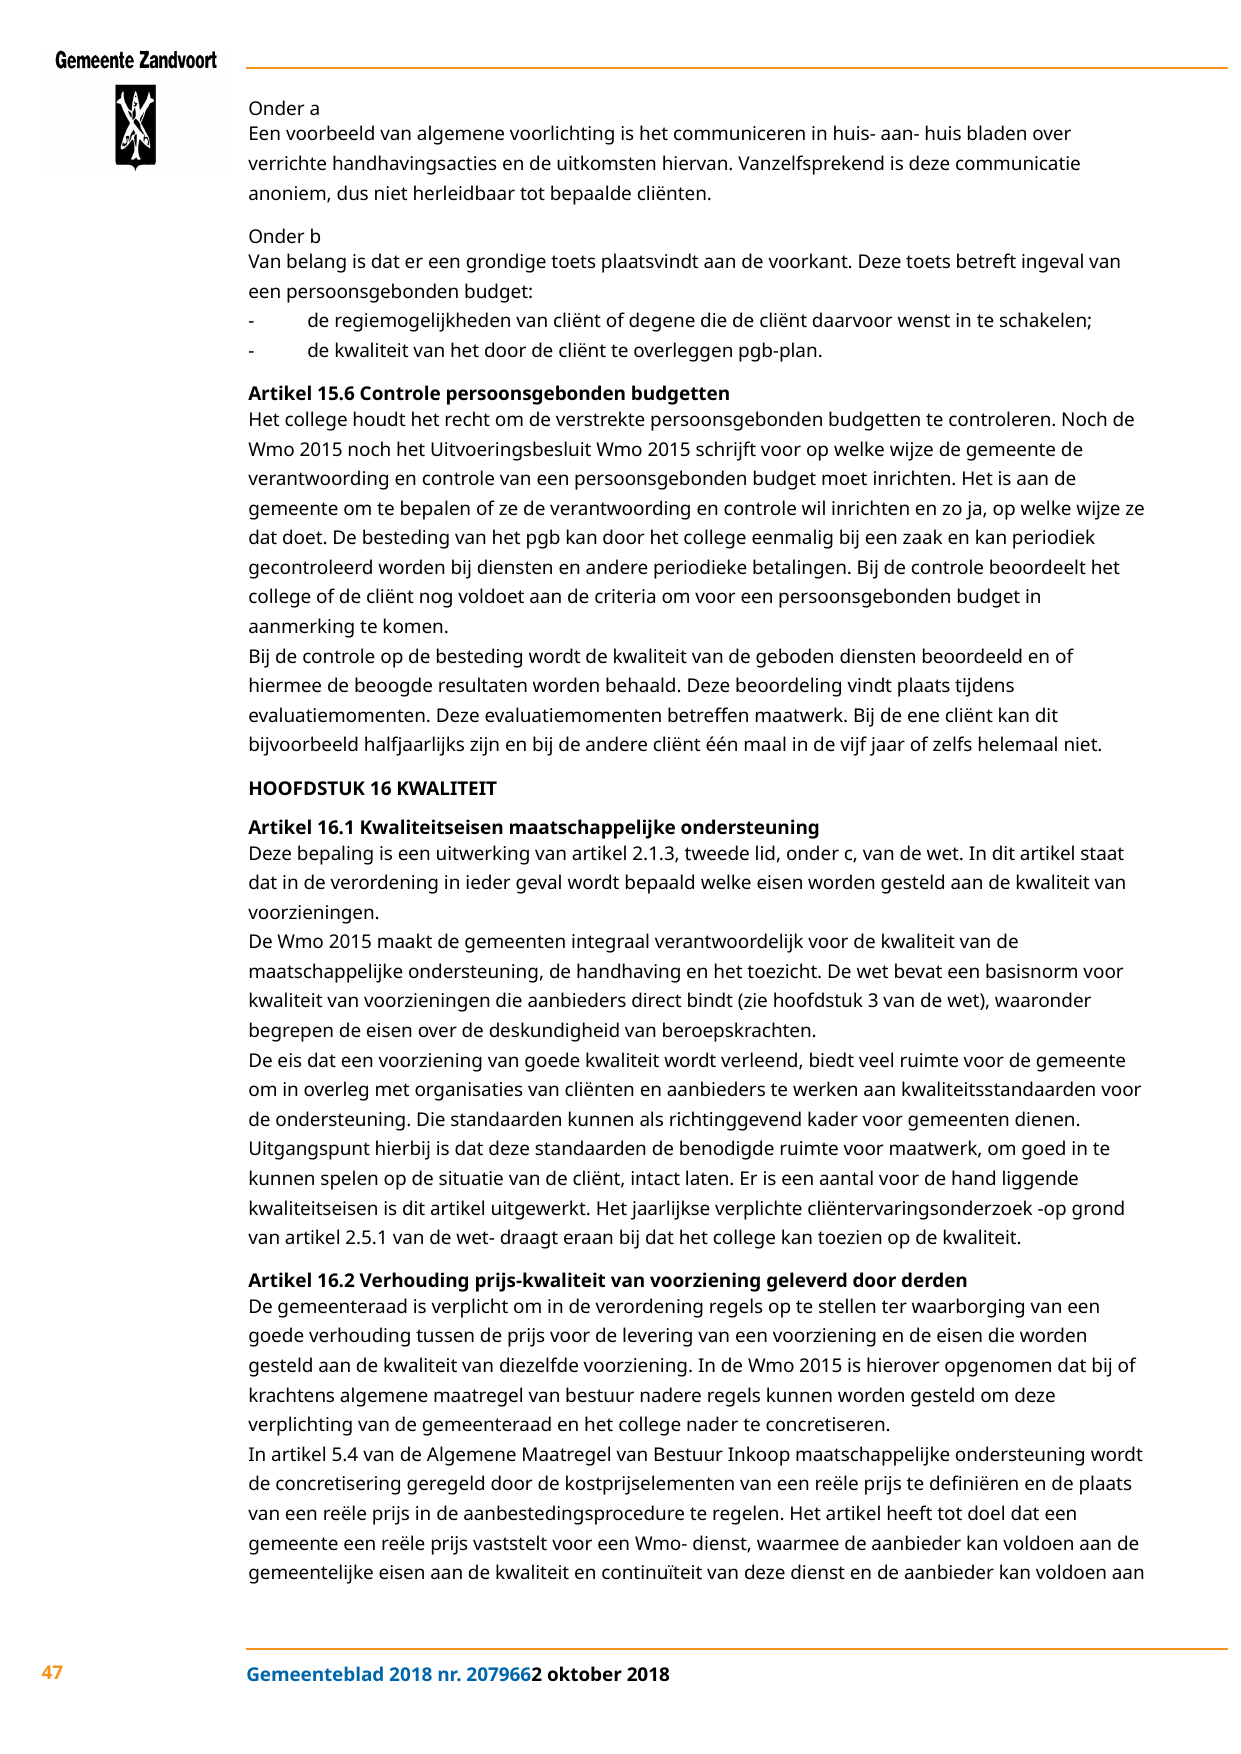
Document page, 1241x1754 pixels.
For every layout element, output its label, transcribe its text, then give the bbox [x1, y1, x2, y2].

text Deze bepaling is een uitwerking van artikel 2.1.3, tweede lid, onder c, van de wet. In dit artikel staat dat in de verordening in ieder geval wordt bepaald welke eisen worden gesteld aan de kwaliteit van voorzieningen. [248, 840, 1152, 924]
text Bij de controle op de besteding wordt de kwaliteit van de geboden diensten beoordeeld en of hiermee de beoogde resultaten worden behaald. Deze beoordeling vindt plaats tijdens evaluatiemomenten. Deze evaluatiemomenten betreffen maatwerk. Bij de ene cliënt kan dit bijvoorbeeld halfjaarlijks zijn en bij de andere cliënt één maal in de vijf jaar of zelfs helemaal niet. [248, 643, 1152, 757]
text Onder a [248, 95, 1152, 121]
text In artikel 5.4 van de Algemene Maatregel van Bestuur Inkoop maatschappelijke ondersteuning wordt de concretisering geregeld door de kostprijselementen van een reële prijs te definiëren en de plaats van een reële prijs in de aanbestedingsprocedure te regelen. Het artikel heeft tot doel dat een gemeente een reële prijs vaststelt voor een Wmo- dienst, waarmee de aanbieder kan voldoen aan de gemeentelijke eisen aan de kwaliteit en continuïteit van deze dienst en de aanbieder kan voldoen aan [248, 1441, 1152, 1585]
text De Wmo 2015 maakt de gemeenten integraal verantwoordelijk voor de kwaliteit van de maatschappelijke ondersteuning, de handhaving en het toezicht. De wet bevat een basisnorm voor kwaliteit van voorzieningen die aanbieders direct bindt (zie hoofdstuk 3 van de wet), waaronder begrepen de eisen over de deskundigheid van beroepskrachten. [248, 928, 1152, 1043]
text HOOFDSTUK 16 KWALITEIT [248, 775, 1152, 800]
text De eis dat een voorziening van goede kwaliteit wordt verleend, biedt veel ruimte voor de gemeente om in overleg met organisaties van cliënten en aanbieders te werken aan kwaliteitsstandaarden voor de ondersteuning. Die standaarden kunnen als richtinggevend kader voor gemeenten dienen. Uitgangspunt hierbij is dat deze standaarden de benodigde ruimte voor maatwerk, om goed in te kunnen spelen op de situatie van de cliënt, intact laten. Er is een aantal voor de hand liggende kwaliteitseisen is dit artikel uitgewerkt. Het jaarlijkse verplichte cliëntervaringsonderzoek -op grond van artikel 2.5.1 van de wet- draagt eraan bij dat het college kan toezien op de kwaliteit. [248, 1047, 1152, 1250]
text Artikel 16.1 Kwaliteitseisen maatschappelijke ondersteuning [248, 814, 1152, 840]
list de kwaliteit van het door de cliënt te overleggen pgb-plan. [248, 337, 1152, 363]
text Van belang is dat er een grondige toets plaatsvindt aan de voorkant. Deze toets betreft ingeval van een persoonsgebonden budget: [248, 248, 1152, 304]
list de regiemogelijkheden van cliënt of degene die de cliënt daarvoor wenst in te schakelen; [248, 308, 1152, 333]
text Een voorbeeld van algemene voorlichting is het communiceren in huis- aan- huis bladen over verrichte handhavingsacties en de uitkomsten hiervan. Vanzelfsprekend is deze communicatie anoniem, dus niet herleidbaar tot bepaalde cliënten. [248, 121, 1152, 205]
picture [41, 47, 231, 172]
text Artikel 15.6 Controle persoonsgebonden budgetten [248, 380, 1152, 406]
text De gemeenteraad is verplicht om in de verordening regels op te stellen ter waarborging van een goede verhouding tussen de prijs voor de levering van een voorziening en de eisen die worden gesteld aan de kwaliteit van diezelfde voorziening. In de Wmo 2015 is hierover opgenomen dat bij of krachtens algemene maatregel van bestuur nadere regels kunnen worden gesteld om deze verplichting van de gemeenteraad en het college nader te concretiseren. [248, 1293, 1152, 1437]
text Artikel 16.2 Verhouding prijs-kwaliteit van voorziening geleverd door derden [248, 1267, 1152, 1293]
text Het college houdt het recht om de verstrekte persoonsgebonden budgetten te controleren. Noch de Wmo 2015 noch het Uitvoeringsbesluit Wmo 2015 schrijft voor op welke wijze de gemeente de verantwoording en controle van een persoonsgebonden budget moet inrichten. Het is aan de gemeente om te bepalen of ze de verantwoording en controle wil inrichten en zo ja, op welke wijze ze dat doet. De besteding van het pgb kan door het college eenmalig bij een zaak en kan periodiek gecontroleerd worden bij diensten en andere periodieke betalingen. Bij de controle beoordeelt het college of de cliënt nog voldoet aan de criteria om voor een persoonsgebonden budget in aanmerking te komen. [248, 406, 1152, 639]
text Onder b [248, 223, 1152, 248]
